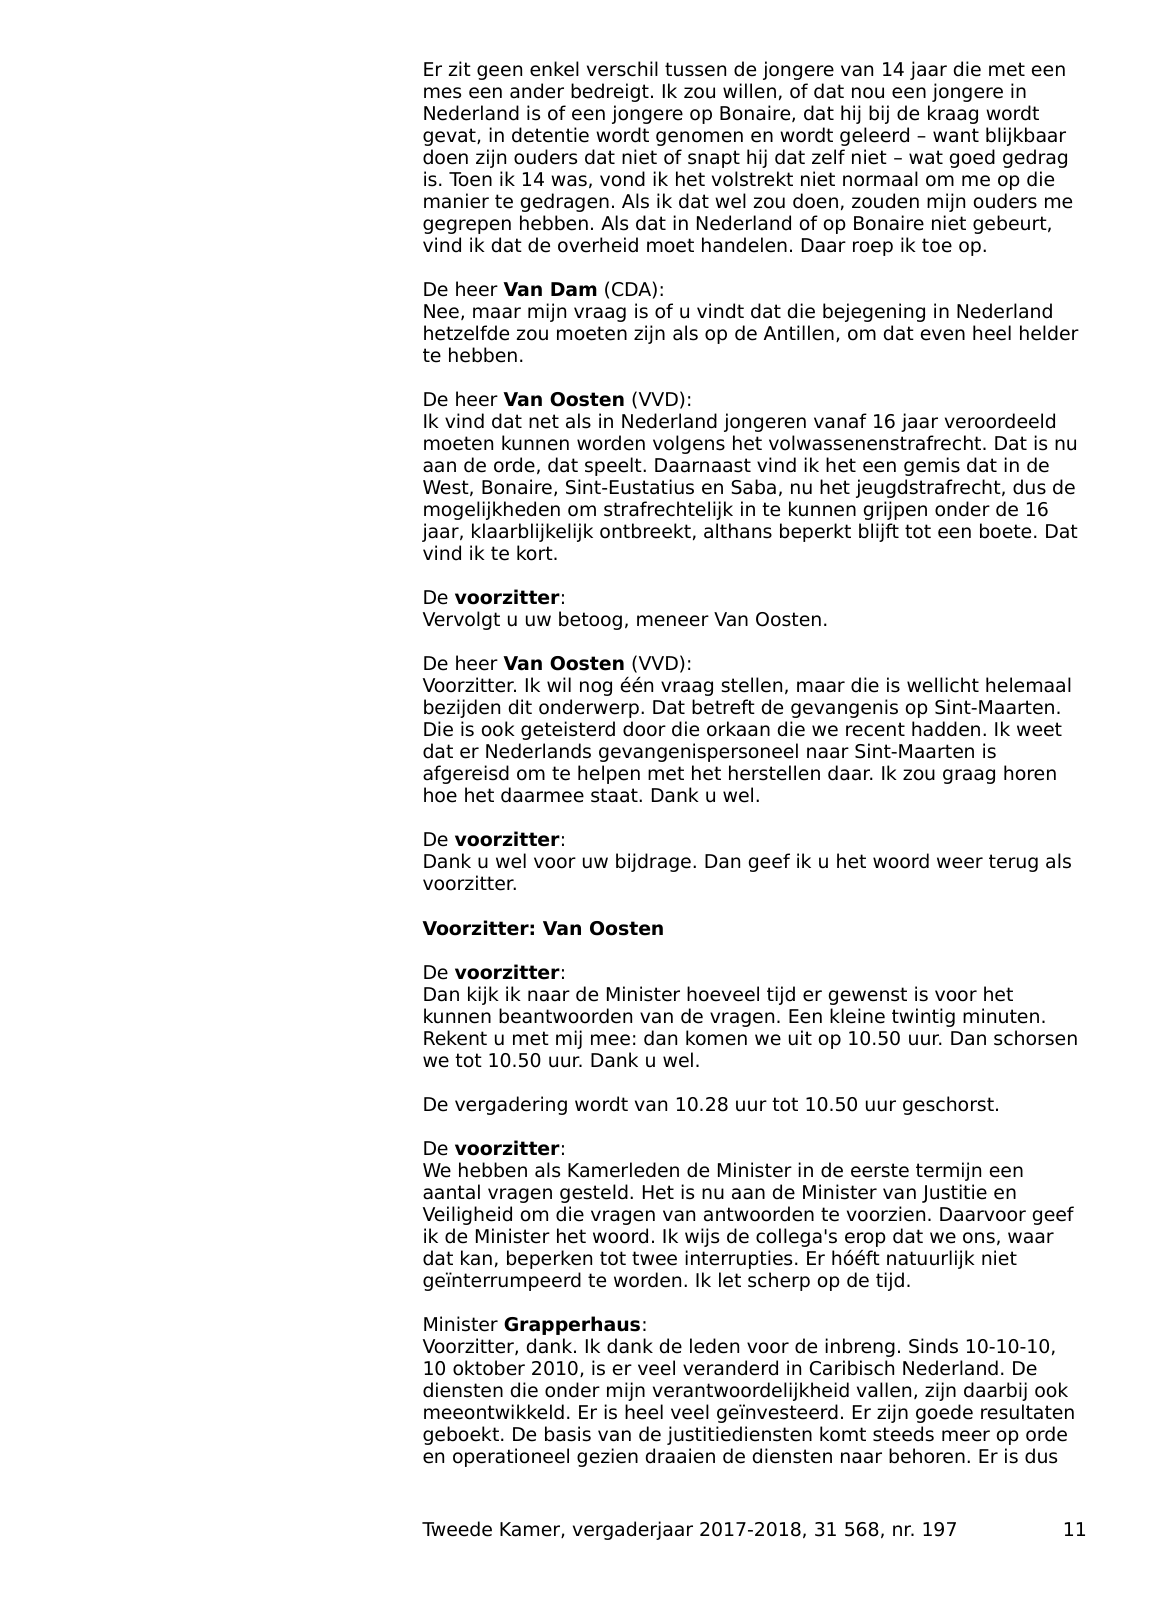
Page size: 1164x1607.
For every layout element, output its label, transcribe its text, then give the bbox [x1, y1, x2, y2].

text We hebben als Kamerleden de Minister in de eerste termijn een aantal vragen gesteld. Het is nu aan de Minister van Justitie en Veiligheid om die vragen van antwoorden te voorzien. Daarvoor geef ik de Minister het woord. Ik wijs de collega's erop dat we ons, waar dat kan, beperken tot twee interrupties. Er hóéft natuurlijk niet geïnterrumpeerd te worden. Ik let scherp op de tijd. [422, 1160, 1087, 1292]
text De voorzitter: [422, 1138, 1087, 1160]
text De voorzitter: [422, 962, 1087, 984]
text De heer Van Dam (CDA): [422, 279, 1087, 301]
text Er zit geen enkel verschil tussen de jongere van 14 jaar die met een mes een ander bedreigt. Ik zou willen, of dat nou een jongere in Nederland is of een jongere op Bonaire, dat hij bij de kraag wordt gevat, in detentie wordt genomen en wordt geleerd – want blijkbaar doen zijn ouders dat niet of snapt hij dat zelf niet – wat goed gedrag is. Toen ik 14 was, vond ik het volstrekt niet normaal om me op die manier te gedragen. Als ik dat wel zou doen, zouden mijn ouders me gegrepen hebben. Als dat in Nederland of op Bonaire niet gebeurt, vind ik dat de overheid moet handelen. Daar roep ik toe op. [422, 59, 1087, 257]
text De heer Van Oosten (VVD): [422, 389, 1087, 411]
text Minister Grapperhaus: [422, 1314, 1087, 1336]
text De voorzitter: [422, 829, 1087, 851]
text Dan kijk ik naar de Minister hoeveel tijd er gewenst is voor het kunnen beantwoorden van de vragen. Een kleine twintig minuten. Rekent u met mij mee: dan komen we uit op 10.50 uur. Dan schorsen we tot 10.50 uur. Dank u wel. [422, 984, 1087, 1072]
text Voorzitter. Ik wil nog één vraag stellen, maar die is wellicht helemaal bezijden dit onderwerp. Dat betreft de gevangenis op Sint-Maarten. Die is ook geteisterd door die orkaan die we recent hadden. Ik weet dat er Nederlands gevangenispersoneel naar Sint-Maarten is afgereisd om te helpen met het herstellen daar. Ik zou graag horen hoe het daarmee staat. Dank u wel. [422, 675, 1087, 807]
text Nee, maar mijn vraag is of u vindt dat die bejegening in Nederland hetzelfde zou moeten zijn als op de Antillen, om dat even heel helder te hebben. [422, 301, 1087, 367]
text De vergadering wordt van 10.28 uur tot 10.50 uur geschorst. [422, 1094, 1087, 1116]
text Voorzitter, dank. Ik dank de leden voor de inbreng. Sinds 10-10-10, 10 oktober 2010, is er veel veranderd in Caribisch Nederland. De diensten die onder mijn verantwoordelijkheid vallen, zijn daarbij ook meeontwikkeld. Er is heel veel geïnvesteerd. Er zijn goede resultaten geboekt. De basis van de justitiediensten komt steeds meer op orde en operationeel gezien draaien de diensten naar behoren. Er is dus [422, 1336, 1087, 1468]
text Dank u wel voor uw bijdrage. Dan geef ik u het woord weer terug als voorzitter. [422, 851, 1087, 895]
text De voorzitter: [422, 587, 1087, 609]
text De heer Van Oosten (VVD): [422, 653, 1087, 675]
text Vervolgt u uw betoog, meneer Van Oosten. [422, 609, 1087, 631]
subtitle Voorzitter: Van Oosten [422, 917, 1087, 939]
text Ik vind dat net als in Nederland jongeren vanaf 16 jaar veroordeeld moeten kunnen worden volgens het volwassenenstrafrecht. Dat is nu aan de orde, dat speelt. Daarnaast vind ik het een gemis dat in de West, Bonaire, Sint-Eustatius en Saba, nu het jeugdstrafrecht, dus de mogelijkheden om strafrechtelijk in te kunnen grijpen onder de 16 jaar, klaarblijkelijk ontbreekt, althans beperkt blijft tot een boete. Dat vind ik te kort. [422, 411, 1087, 565]
